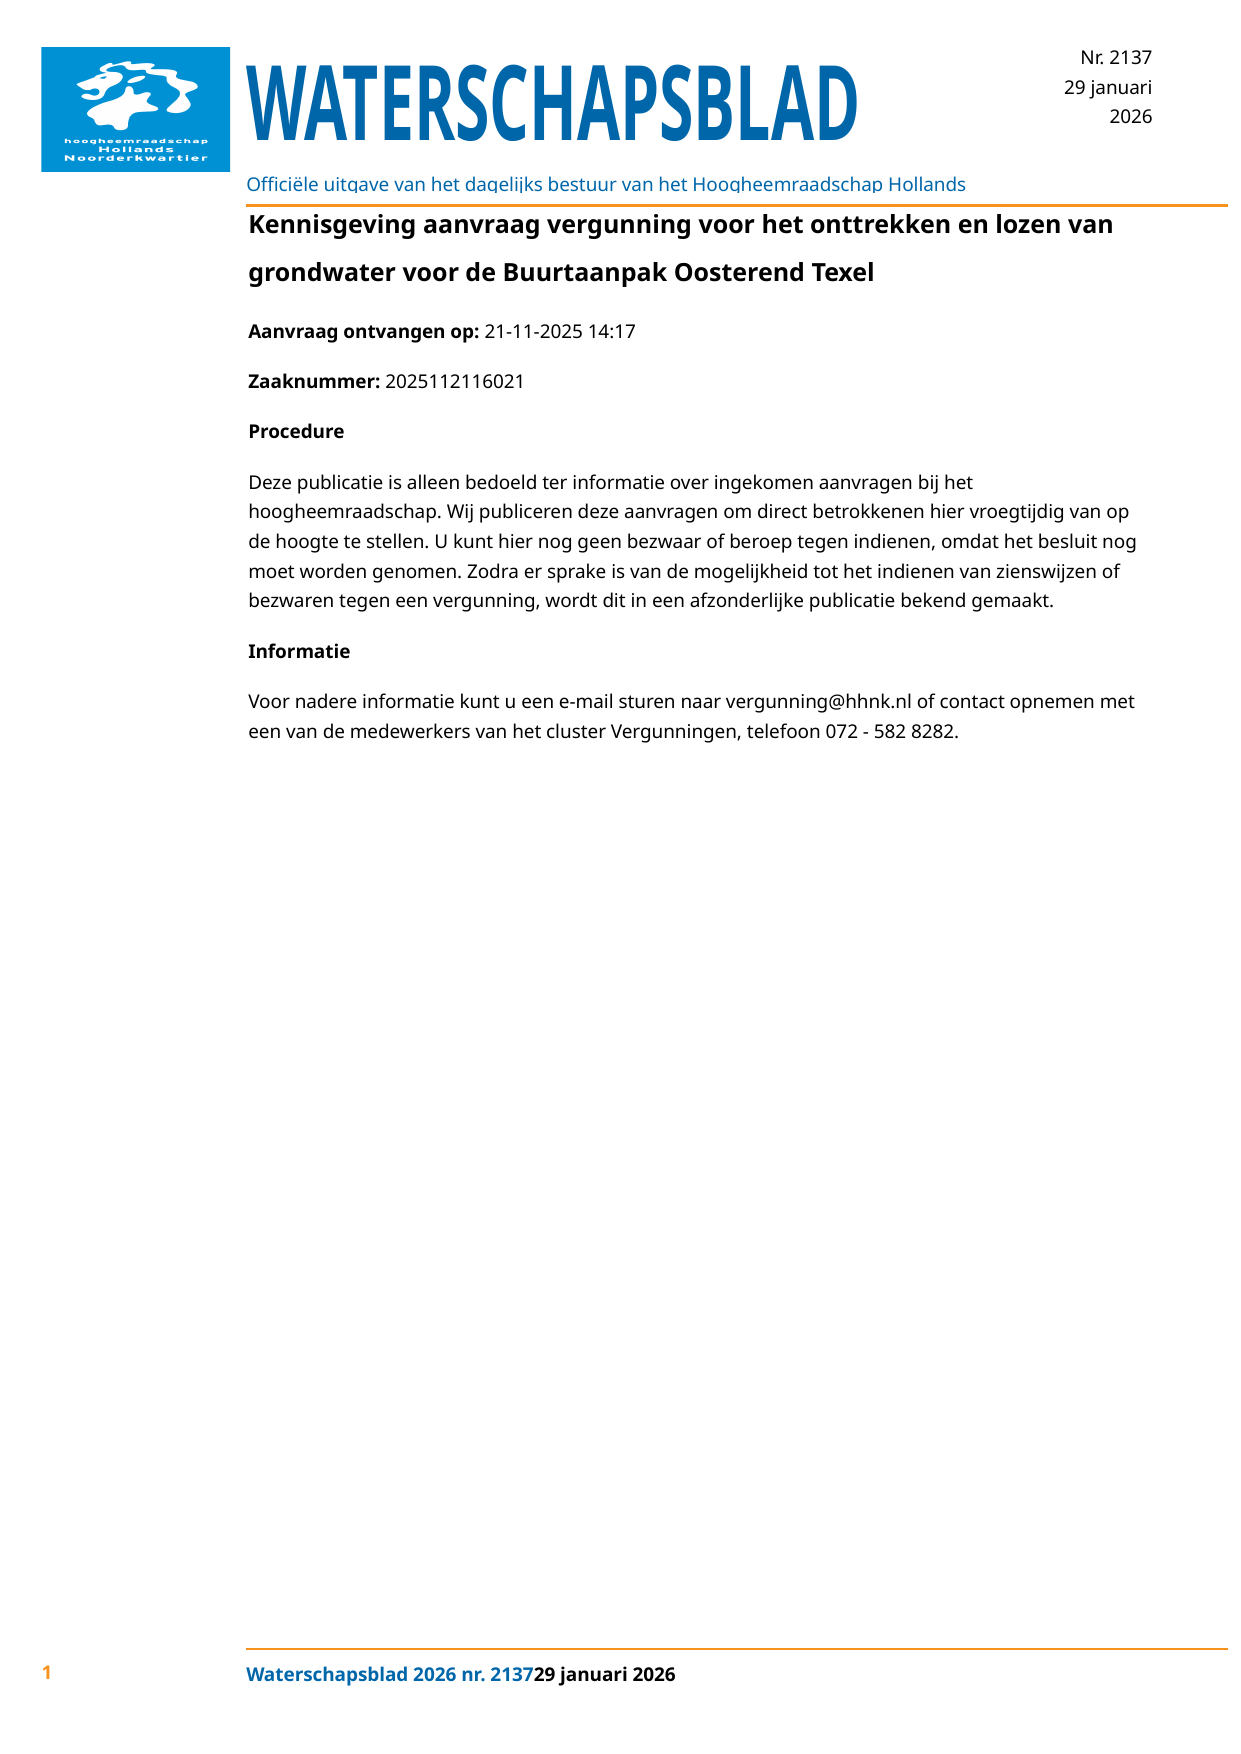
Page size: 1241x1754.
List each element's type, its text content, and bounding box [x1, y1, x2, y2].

text Zaaknummer: 2025112116021 [248, 368, 1152, 394]
text Procedure [248, 419, 1152, 444]
picture [88, 87, 157, 130]
text Aanvraag ontvangen op: 21-11-2025 14:17 [248, 318, 1152, 344]
text Kennisgeving aanvraag vergunning voor het onttrekken en lozen van grondwater voor de Buurtaanpak Oosterend Texel [248, 207, 1152, 288]
text Deze publicatie is alleen bedoeld ter informatie over ingekomen aanvragen bij het hoogheemraadschap. Wij publiceren deze aanvragen om direct betrokkenen hier vroegtijdig van op de hoogte te stellen. U kunt hier nog geen bezwaar of beroep tegen indienen, omdat het besluit nog moet worden genomen. Zodra er sprake is van de mogelijkheid tot het indienen van zienswijzen of bezwaren tegen een vergunning, wordt dit in een afzonderlijke publicatie bekend gemaakt. [248, 469, 1152, 613]
text Informatie [248, 638, 1152, 664]
picture [129, 76, 144, 82]
text Voor nadere informatie kunt u een e-mail sturen naar vergunning@hhnk.nl of contact opnemen met een van de medewerkers van het cluster Vergunningen, telefoon 072 - 582 8282. [248, 688, 1152, 744]
picture [118, 62, 197, 112]
picture [78, 64, 122, 99]
